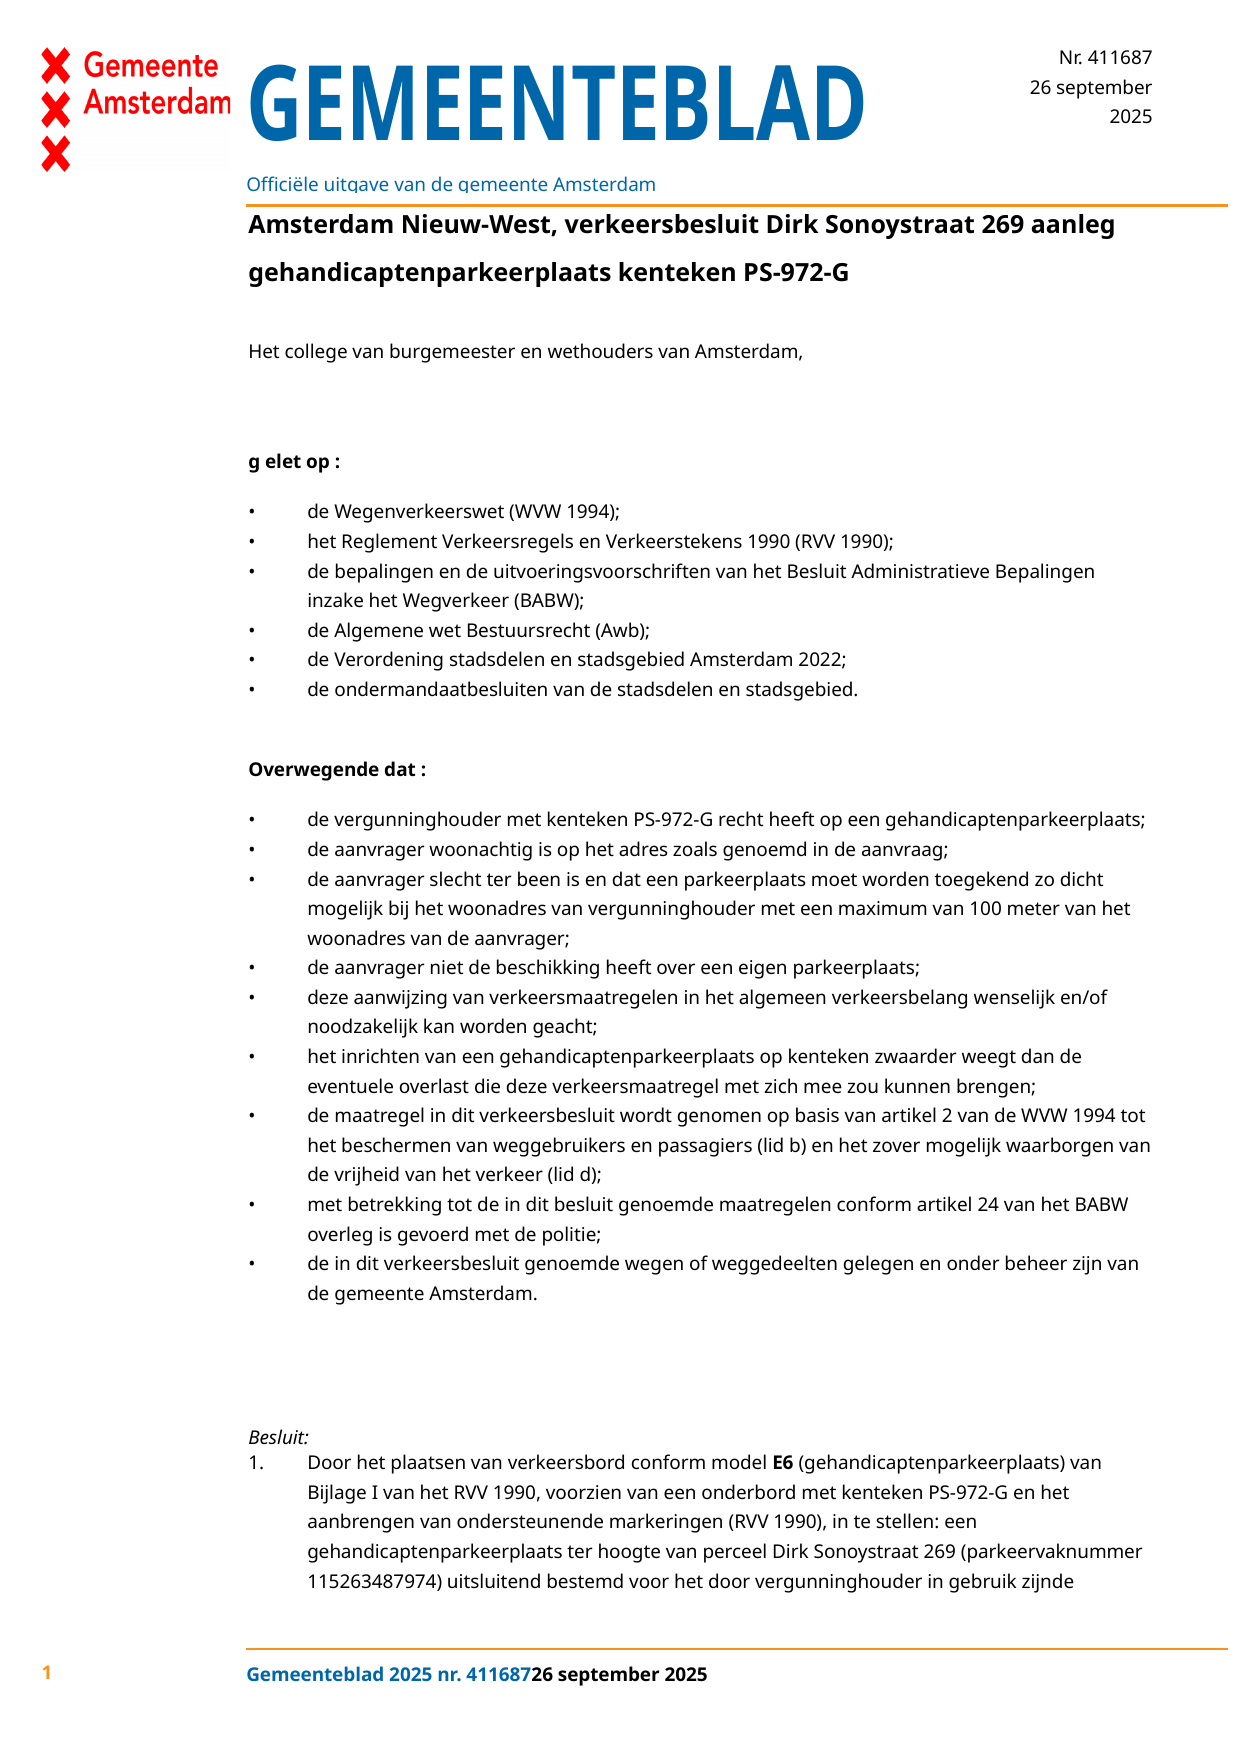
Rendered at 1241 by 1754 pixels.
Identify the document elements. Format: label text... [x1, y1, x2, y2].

text Overwegende dat : [248, 756, 1152, 782]
list het Reglement Verkeersregels en Verkeerstekens 1990 (RVV 1990); [248, 528, 1152, 554]
list de aanvrager slecht ter been is en dat een parkeerplaats moet worden toegekend zo dicht mogelijk bij het woonadres van vergunninghouder met een maximum van 100 meter van het woonadres van de aanvrager; [248, 866, 1152, 951]
text Het college van burgemeester en wethouders van Amsterdam, [248, 339, 1152, 364]
list de maatregel in dit verkeersbesluit wordt genomen op basis van artikel 2 van de WVW 1994 tot het beschermen van weggebruikers en passagiers (lid b) en het zover mogelijk waarborgen van de vrijheid van het verkeer (lid d); [248, 1102, 1152, 1187]
list de vergunninghouder met kenteken PS-972-G recht heeft op een gehandicaptenparkeerplaats; [248, 807, 1152, 832]
list de Algemene wet Bestuursrecht (Awb); [248, 617, 1152, 643]
list de in dit verkeersbesluit genoemde wegen of weggedeelten gelegen en onder beheer zijn van de gemeente Amsterdam. [248, 1250, 1152, 1306]
text Amsterdam Nieuw-West, verkeersbesluit Dirk Sonoystraat 269 aanleg gehandicaptenparkeerplaats kenteken PS-972-G [248, 207, 1152, 288]
list de Verordening stadsdelen en stadsgebied Amsterdam 2022; [248, 647, 1152, 672]
list de bepalingen en de uitvoeringsvoorschriften van het Besluit Administratieve Bepalingen inzake het Wegverkeer (BABW); [248, 558, 1152, 613]
list deze aanwijzing van verkeersmaatregelen in het algemeen verkeersbelang wenselijk en/of noodzakelijk kan worden geacht; [248, 984, 1152, 1039]
list de aanvrager niet de beschikking heeft over een eigen parkeerplaats; [248, 954, 1152, 980]
text g elet op : [248, 448, 1152, 474]
list het inrichten van een gehandicaptenparkeerplaats op kenteken zwaarder weegt dan de eventuele overlast die deze verkeersmaatregel met zich mee zou kunnen brengen; [248, 1043, 1152, 1098]
picture [41, 47, 231, 172]
list de ondermandaatbesluiten van de stadsdelen en stadsgebied. [248, 676, 1152, 702]
list met betrekking tot de in dit besluit genoemde maatregelen conform artikel 24 van het BABW overleg is gevoerd met de politie; [248, 1191, 1152, 1246]
text Besluit: [248, 1424, 1152, 1449]
list de aanvrager woonachtig is op het adres zoals genoemd in de aanvraag; [248, 836, 1152, 862]
list Door het plaatsen van verkeersbord conform model E6 (gehandicaptenparkeerplaats) van Bijlage I van het RVV 1990, voorzien van een onderbord met kenteken PS-972-G en het aanbrengen van ondersteunende markeringen (RVV 1990), in te stellen: een gehandicaptenparkeerplaats ter hoogte van perceel Dirk Sonoystraat 269 (parkeervaknummer 115263487974) uitsluitend bestemd voor het door vergunninghouder in gebruik zijnde [248, 1449, 1152, 1594]
list de Wegenverkeerswet (WVW 1994); [248, 499, 1152, 524]
